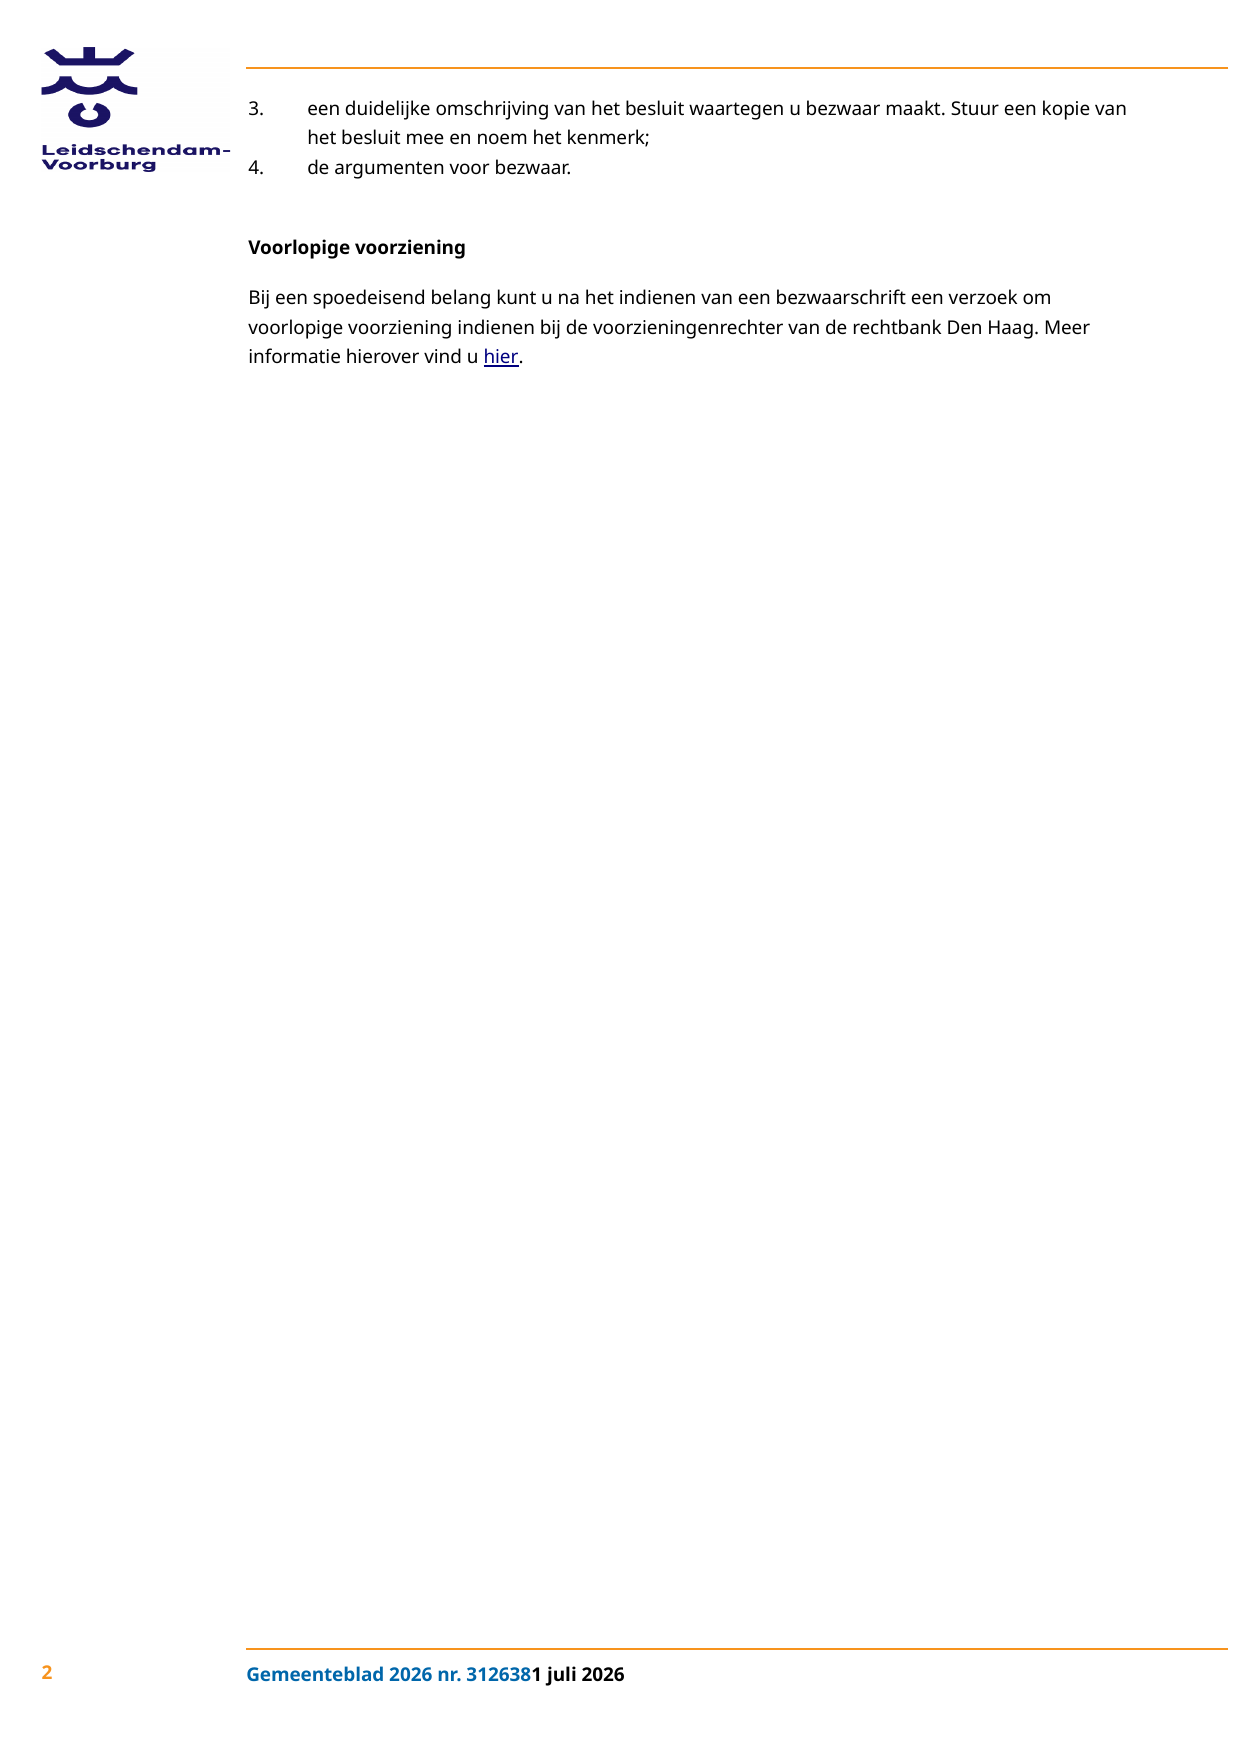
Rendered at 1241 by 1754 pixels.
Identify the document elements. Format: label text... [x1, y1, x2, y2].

text Voorlopige voorziening [248, 234, 1152, 260]
list de argumenten voor bezwaar. [248, 154, 1152, 180]
picture [41, 47, 231, 172]
list een duidelijke omschrijving van het besluit waartegen u bezwaar maakt. Stuur een kopie van het besluit mee en noem het kenmerk; [248, 95, 1152, 150]
text Bij een spoedeisend belang kunt u na het indienen van een bezwaarschrift een verzoek om voorlopige voorziening indienen bij de voorzieningenrechter van de rechtbank Den Haag. Meer informatie hierover vind u hier. [248, 284, 1152, 369]
